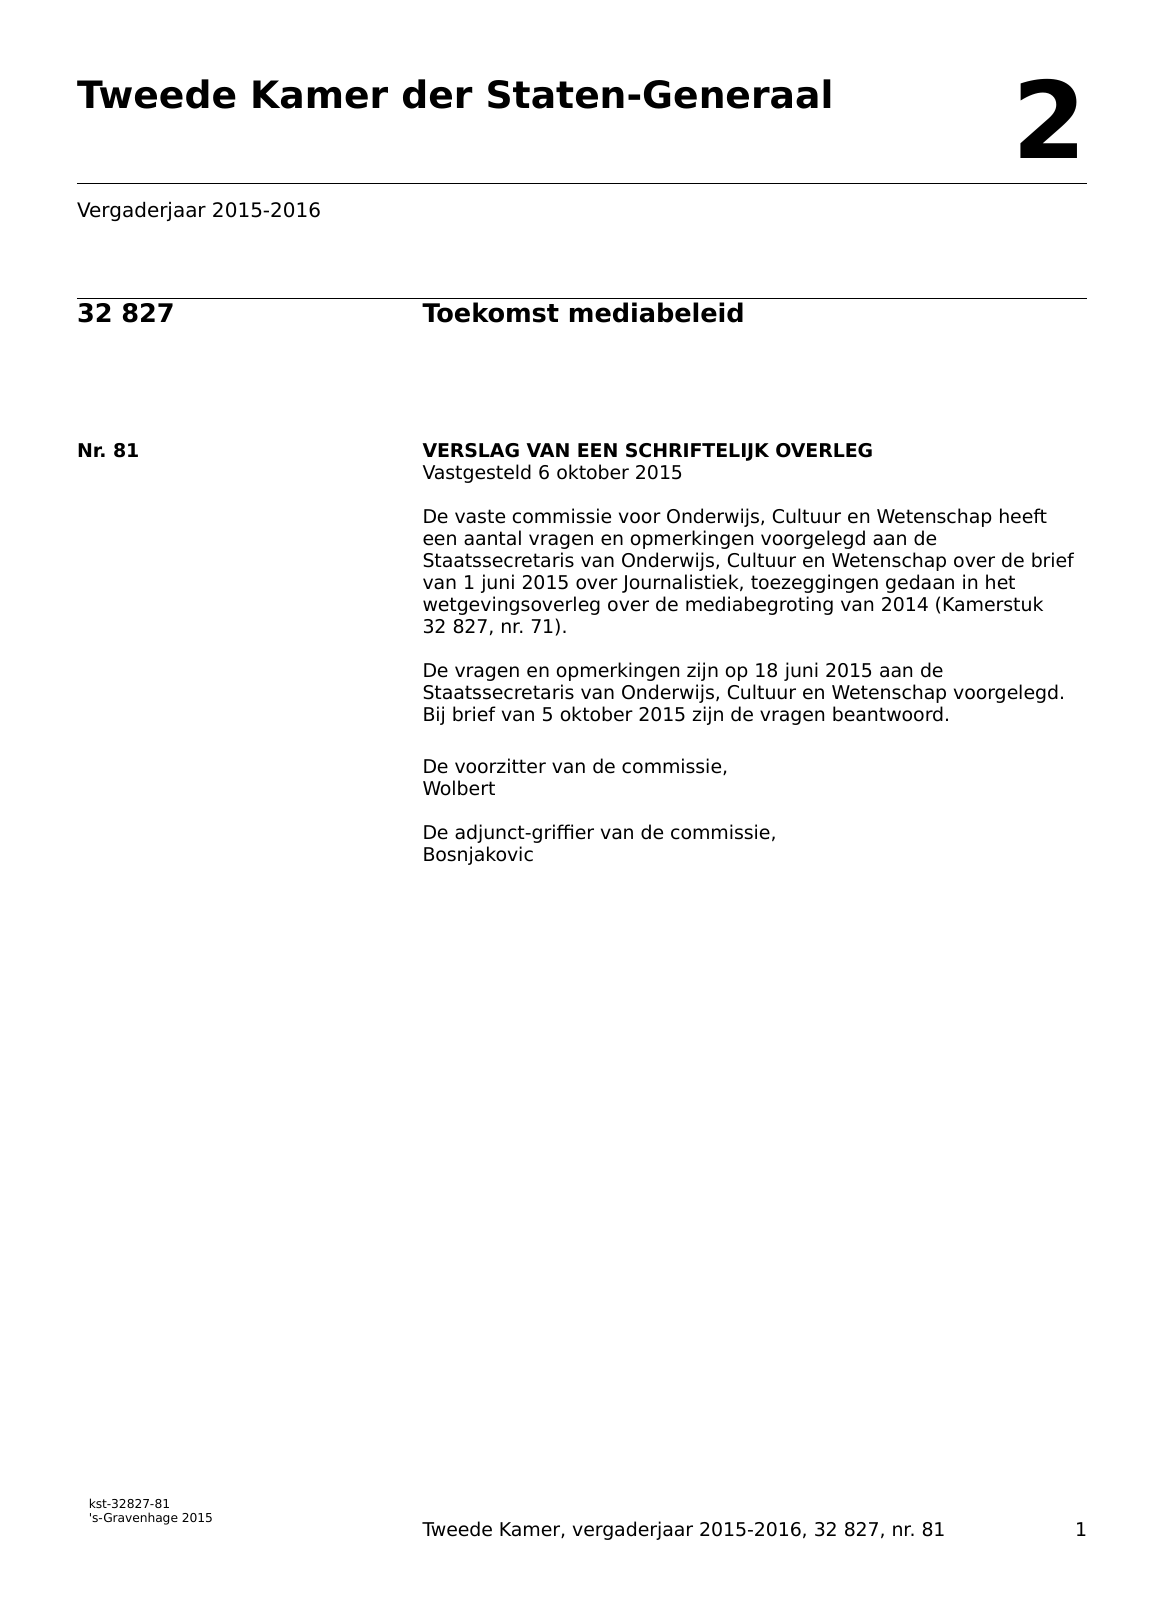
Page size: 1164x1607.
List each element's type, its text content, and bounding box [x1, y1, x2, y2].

table_cell Vergaderjaar 2015-2016 [77, 184, 1087, 298]
text De adjunct-griffier van de commissie, Bosnjakovic [422, 822, 1087, 866]
text De voorzitter van de commissie, Wolbert [422, 756, 1087, 800]
table_header Tweede Kamer der Staten-Generaal [77, 59, 886, 183]
subtitle 32 827 Toekomst mediabeleid [77, 299, 1087, 329]
text kst-32827-81 [88, 1497, 323, 1511]
table_header 2 [886, 59, 1087, 183]
text 's-Gravenhage 2015 [88, 1511, 323, 1525]
subtitle Nr. 81 VERSLAG VAN EEN SCHRIFTELIJK OVERLEG [77, 440, 1087, 462]
text De vaste commissie voor Onderwijs, Cultuur en Wetenschap heeft een aantal vragen en opmerkingen voorgelegd aan de Staatssecretaris van Onderwijs, Cultuur en Wetenschap over de brief van 1 juni 2015 over Journalistiek, toezeggingen gedaan in het wetgevingsoverleg over de mediabegroting van 2014 (Kamerstuk 32 827, nr. 71). [422, 506, 1087, 638]
text Vastgesteld 6 oktober 2015 [422, 462, 1087, 484]
text De vragen en opmerkingen zijn op 18 juni 2015 aan de Staatssecretaris van Onderwijs, Cultuur en Wetenschap voorgelegd. Bij brief van 5 oktober 2015 zijn de vragen beantwoord. [422, 660, 1087, 726]
